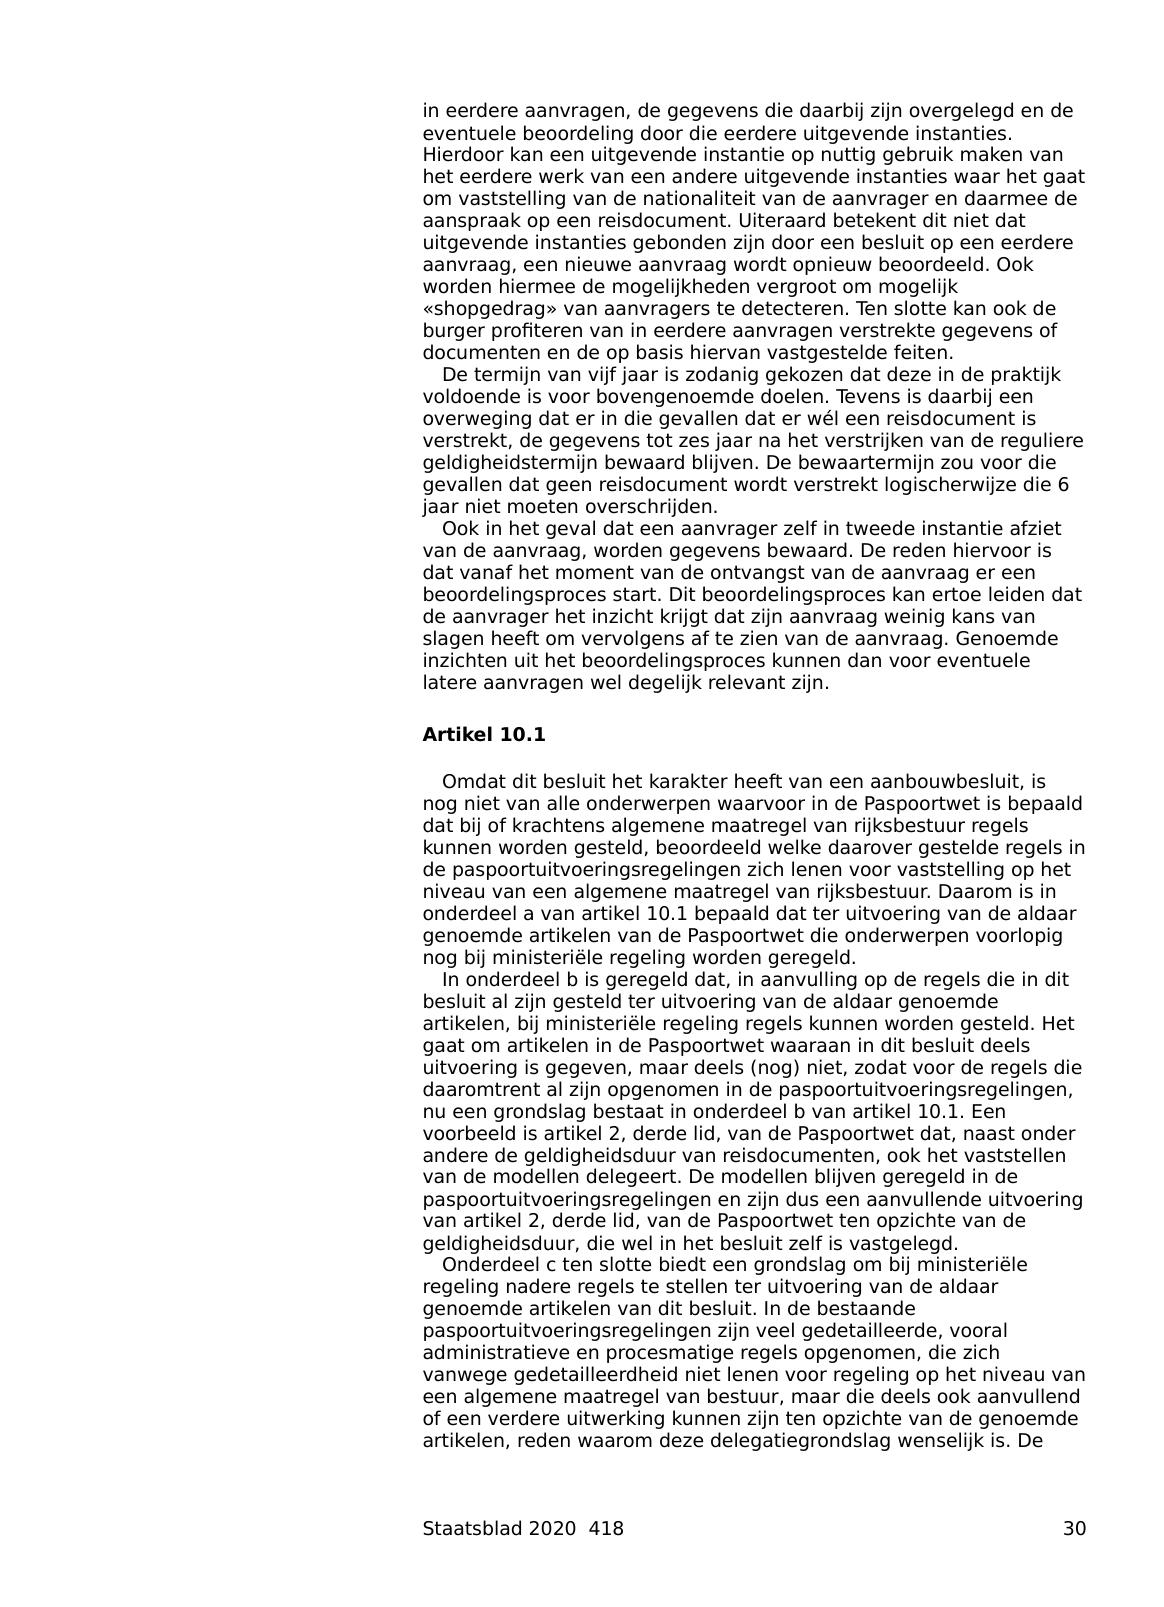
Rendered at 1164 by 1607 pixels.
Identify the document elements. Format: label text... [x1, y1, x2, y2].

text Ook in het geval dat een aanvrager zelf in tweede instantie afziet van de aanvraag, worden gegevens bewaard. De reden hiervoor is dat vanaf het moment van de ontvangst van de aanvraag er een beoordelingsproces start. Dit beoordelingsproces kan ertoe leiden dat de aanvrager het inzicht krijgt dat zijn aanvraag weinig kans van slagen heeft om vervolgens af te zien van de aanvraag. Genoemde inzichten uit het beoordelingsproces kunnen dan voor eventuele latere aanvragen wel degelijk relevant zijn. [422, 518, 1087, 694]
text De termijn van vijf jaar is zodanig gekozen dat deze in de praktijk voldoende is voor bovengenoemde doelen. Tevens is daarbij een overweging dat er in die gevallen dat er wél een reisdocument is verstrekt, de gegevens tot zes jaar na het verstrijken van de reguliere geldigheidstermijn bewaard blijven. De bewaartermijn zou voor die gevallen dat geen reisdocument wordt verstrekt logischerwijze die 6 jaar niet moeten overschrijden. [422, 364, 1087, 518]
text Omdat dit besluit het karakter heeft van een aanbouwbesluit, is nog niet van alle onderwerpen waarvoor in de Paspoortwet is bepaald dat bij of krachtens algemene maatregel van rijksbestuur regels kunnen worden gesteld, beoordeeld welke daarover gestelde regels in de paspoortuitvoeringsregelingen zich lenen voor vaststelling op het niveau van een algemene maatregel van rijksbestuur. Daarom is in onderdeel a van artikel 10.1 bepaald dat ter uitvoering van de aldaar genoemde artikelen van de Paspoortwet die onderwerpen voorlopig nog bij ministeriële regeling worden geregeld. [422, 771, 1087, 969]
text In onderdeel b is geregeld dat, in aanvulling op de regels die in dit besluit al zijn gesteld ter uitvoering van de aldaar genoemde artikelen, bij ministeriële regeling regels kunnen worden gesteld. Het gaat om artikelen in de Paspoortwet waaraan in dit besluit deels uitvoering is gegeven, maar deels (nog) niet, zodat voor de regels die daaromtrent al zijn opgenomen in de paspoortuitvoeringsregelingen, nu een grondslag bestaat in onderdeel b van artikel 10.1. Een voorbeeld is artikel 2, derde lid, van de Paspoortwet dat, naast onder andere de geldigheidsduur van reisdocumenten, ook het vaststellen van de modellen delegeert. De modellen blijven geregeld in de paspoortuitvoeringsregelingen en zijn dus een aanvullende uitvoering van artikel 2, derde lid, van de Paspoortwet ten opzichte van de geldigheidsduur, die wel in het besluit zelf is vastgelegd. [422, 969, 1087, 1254]
subtitle Artikel 10.1 [422, 724, 1087, 746]
text in eerdere aanvragen, de gegevens die daarbij zijn overgelegd en de eventuele beoordeling door die eerdere uitgevende instanties. Hierdoor kan een uitgevende instantie op nuttig gebruik maken van het eerdere werk van een andere uitgevende instanties waar het gaat om vaststelling van de nationaliteit van de aanvrager en daarmee de aanspraak op een reisdocument. Uiteraard betekent dit niet dat uitgevende instanties gebonden zijn door een besluit op een eerdere aanvraag, een nieuwe aanvraag wordt opnieuw beoordeeld. Ook worden hiermee de mogelijkheden vergroot om mogelijk «shopgedrag» van aanvragers te detecteren. Ten slotte kan ook de burger profiteren van in eerdere aanvragen verstrekte gegevens of documenten en de op basis hiervan vastgestelde feiten. [422, 100, 1087, 364]
text Onderdeel c ten slotte biedt een grondslag om bij ministeriële regeling nadere regels te stellen ter uitvoering van de aldaar genoemde artikelen van dit besluit. In de bestaande paspoortuitvoeringsregelingen zijn veel gedetailleerde, vooral administratieve en procesmatige regels opgenomen, die zich vanwege gedetailleerdheid niet lenen voor regeling op het niveau van een algemene maatregel van bestuur, maar die deels ook aanvullend of een verdere uitwerking kunnen zijn ten opzichte van de genoemde artikelen, reden waarom deze delegatiegrondslag wenselijk is. De [422, 1254, 1087, 1452]
